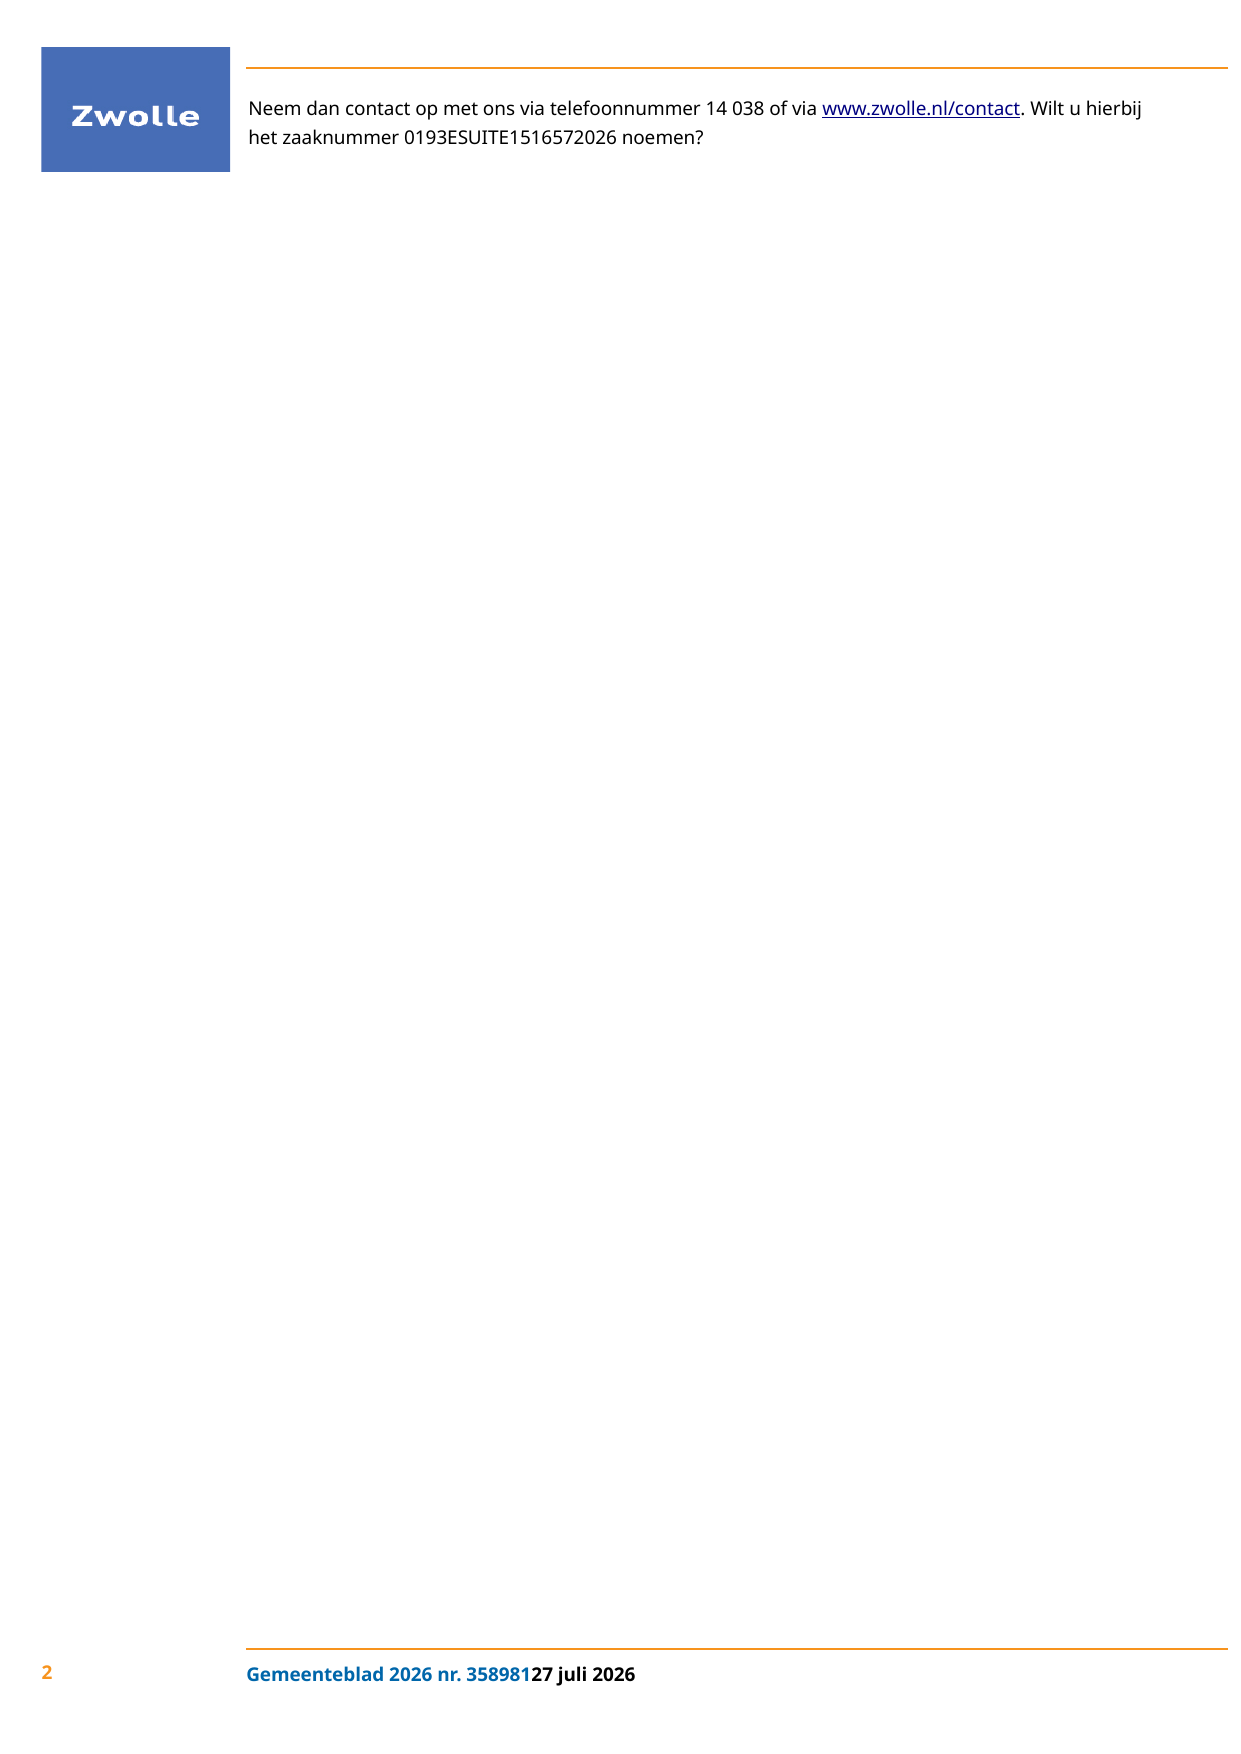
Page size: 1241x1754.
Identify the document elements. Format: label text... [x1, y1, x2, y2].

text Neem dan contact op met ons via telefoonnummer 14 038 of via www.zwolle.nl/contact. Wilt u hierbij het zaaknummer 0193ESUITE1516572026 noemen? [248, 95, 1152, 150]
picture [41, 47, 231, 172]
